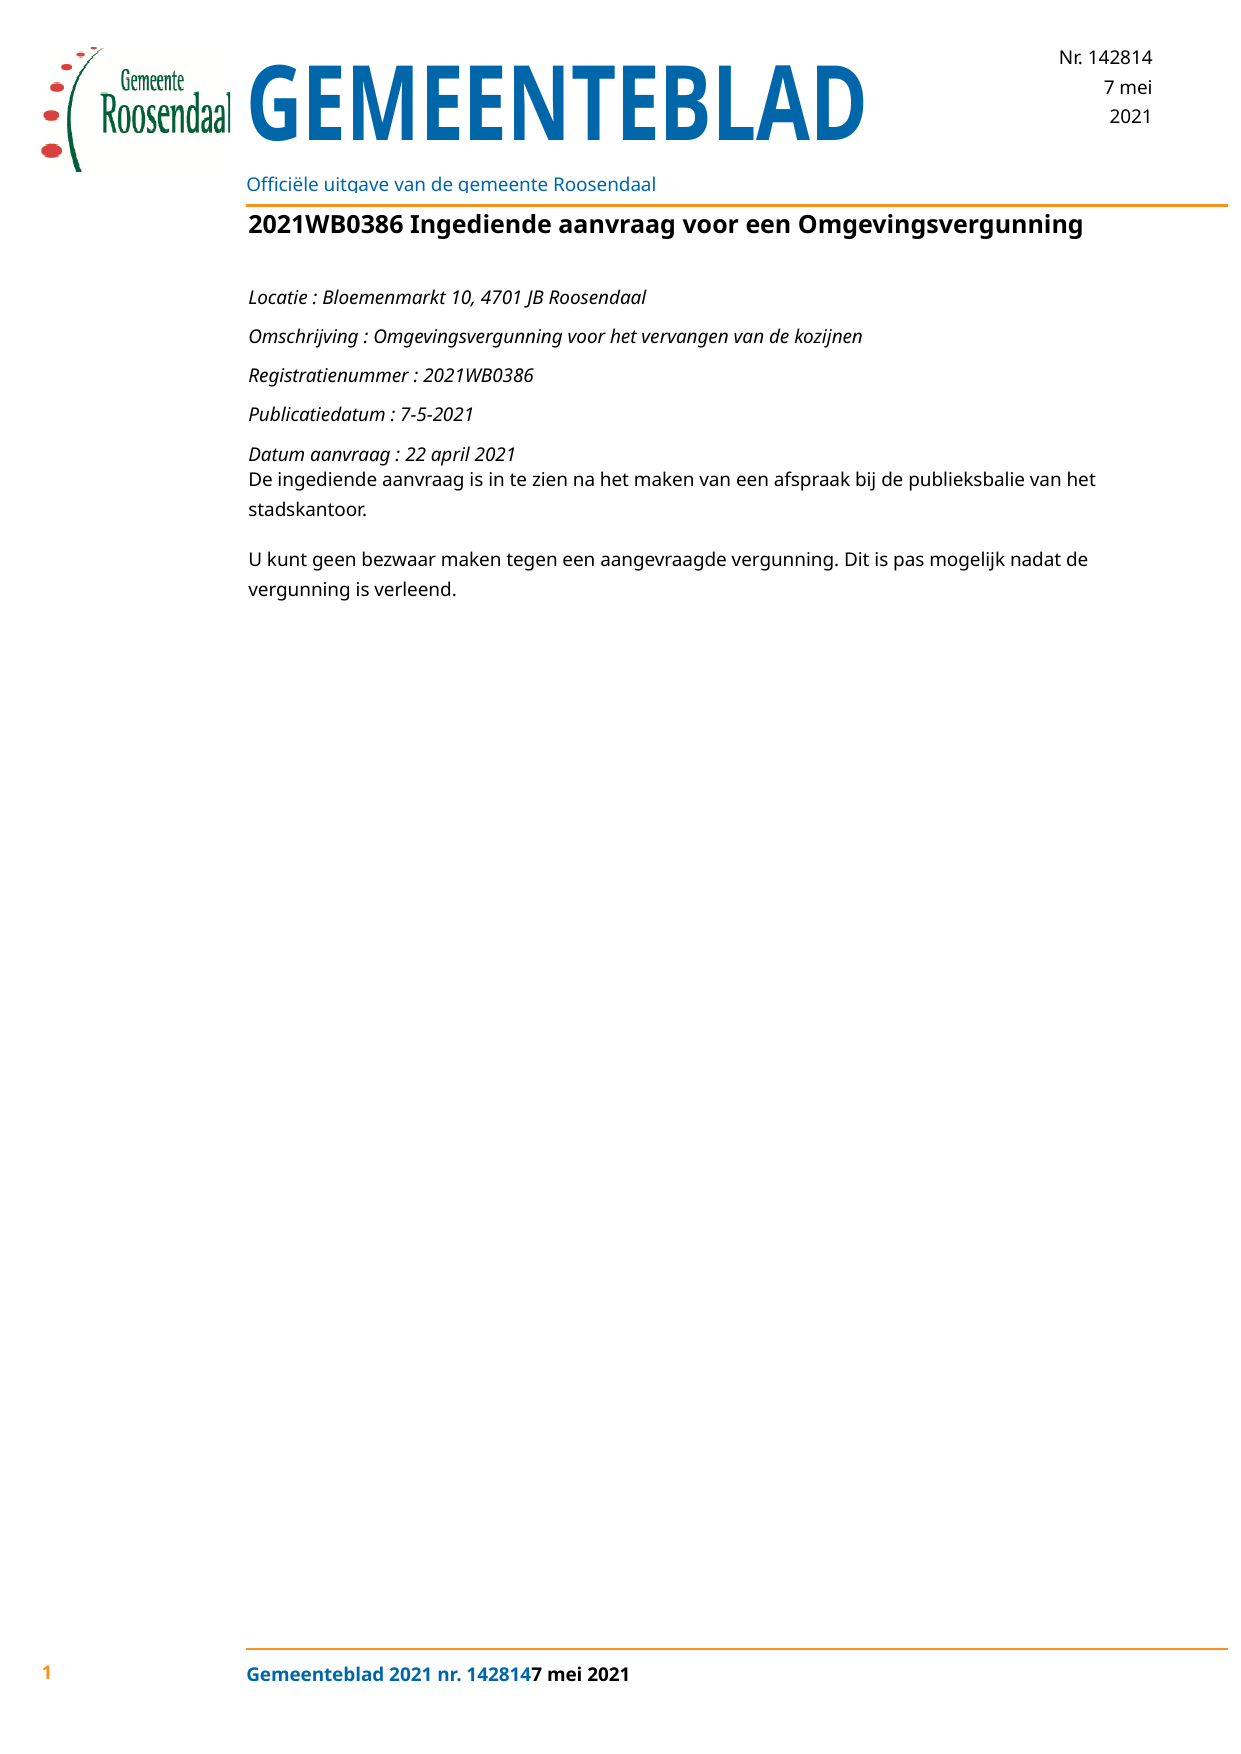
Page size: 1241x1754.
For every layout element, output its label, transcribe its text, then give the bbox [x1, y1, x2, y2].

text U kunt geen bezwaar maken tegen een aangevraagde vergunning. Dit is pas mogelijk nadat de vergunning is verleend. [248, 547, 1152, 602]
text De ingediende aanvraag is in te zien na het maken van een afspraak bij de publieksbalie van het stadskantoor. [248, 467, 1152, 522]
text Publicatiedatum : 7-5-2021 [248, 402, 1152, 427]
picture [41, 47, 231, 172]
text 2021WB0386 Ingediende aanvraag voor een Omgevingsvergunning [248, 207, 1152, 241]
text Locatie : Bloemenmarkt 10, 4701 JB Roosendaal [248, 284, 1152, 309]
text Datum aanvraag : 22 april 2021 [248, 441, 1152, 467]
text Omschrijving : Omgevingsvergunning voor het vervangen van de kozijnen [248, 323, 1152, 349]
text Registratienummer : 2021WB0386 [248, 362, 1152, 388]
